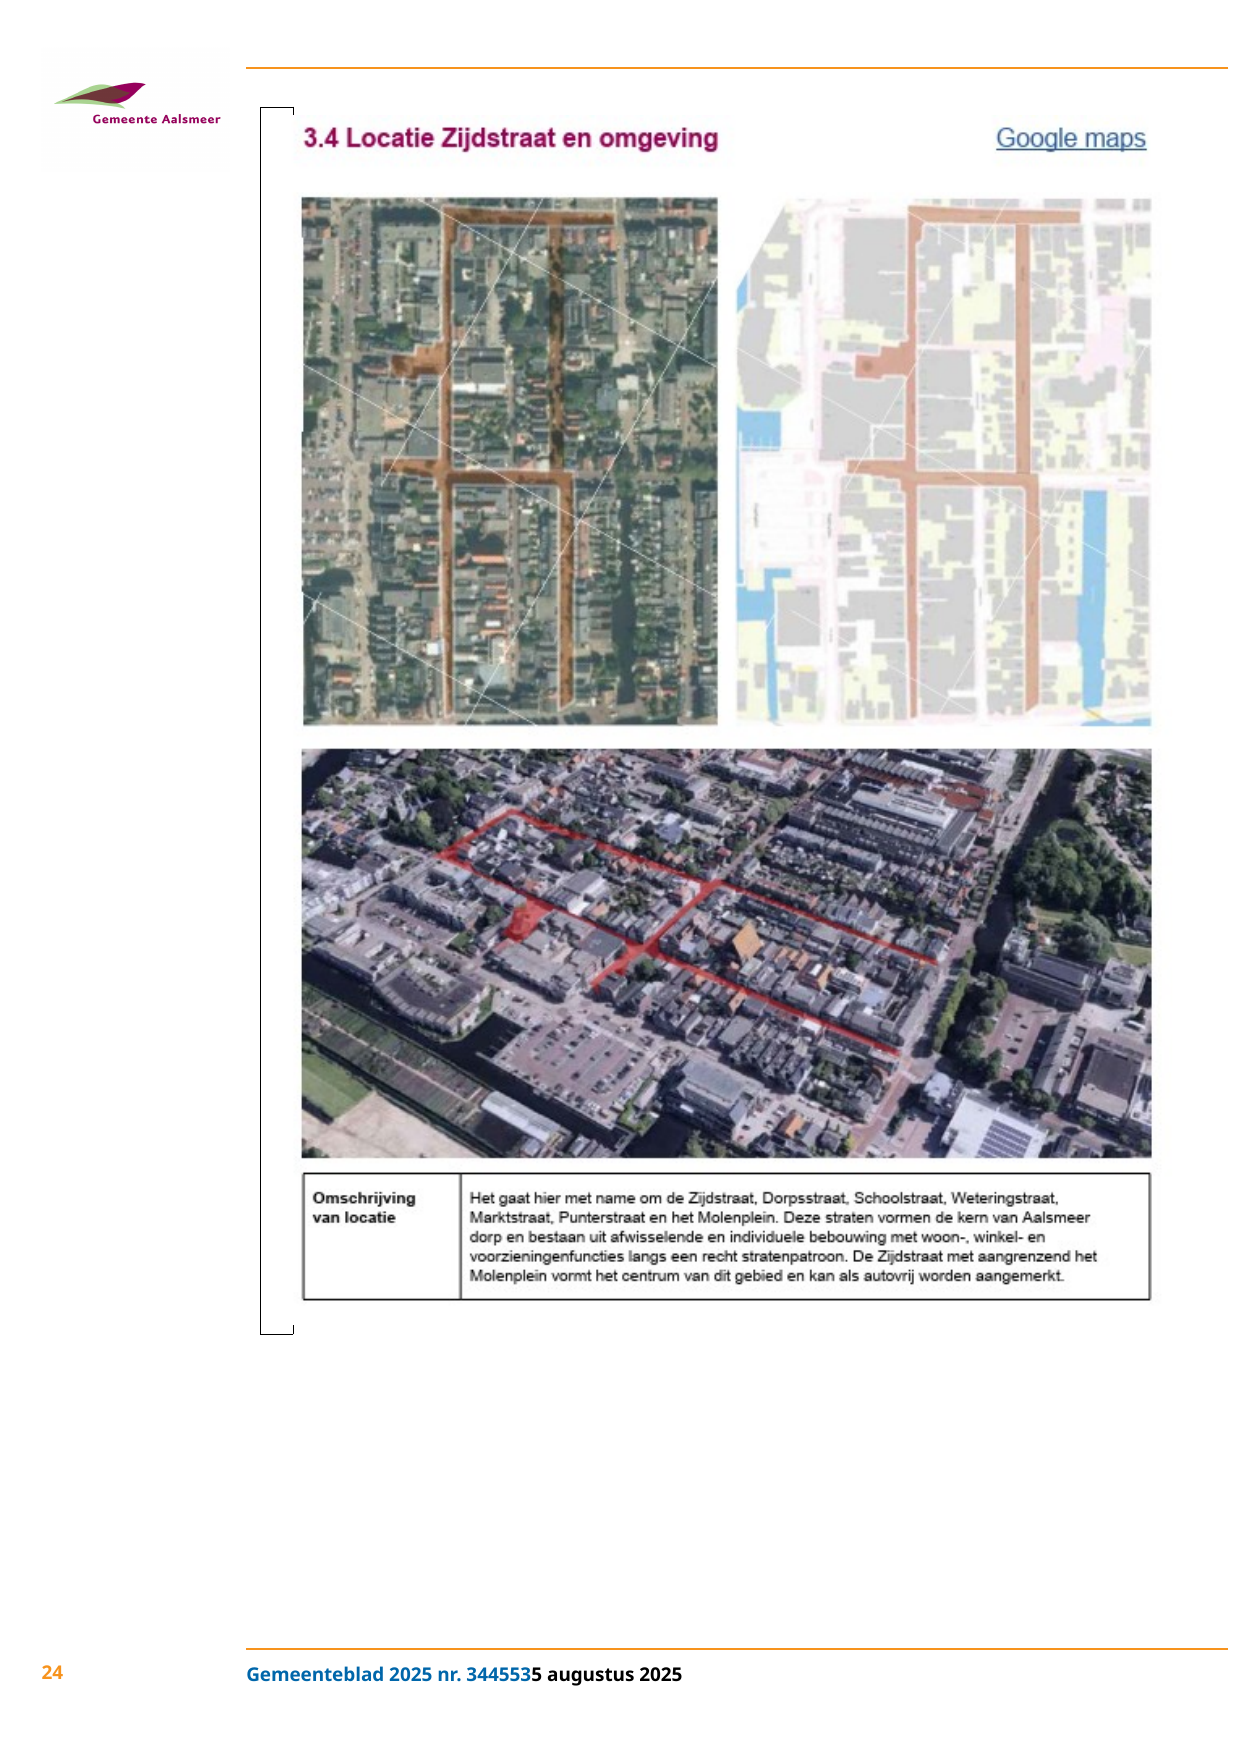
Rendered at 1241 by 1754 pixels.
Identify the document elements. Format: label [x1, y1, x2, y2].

picture [41, 47, 231, 172]
picture [268, 115, 1173, 1325]
